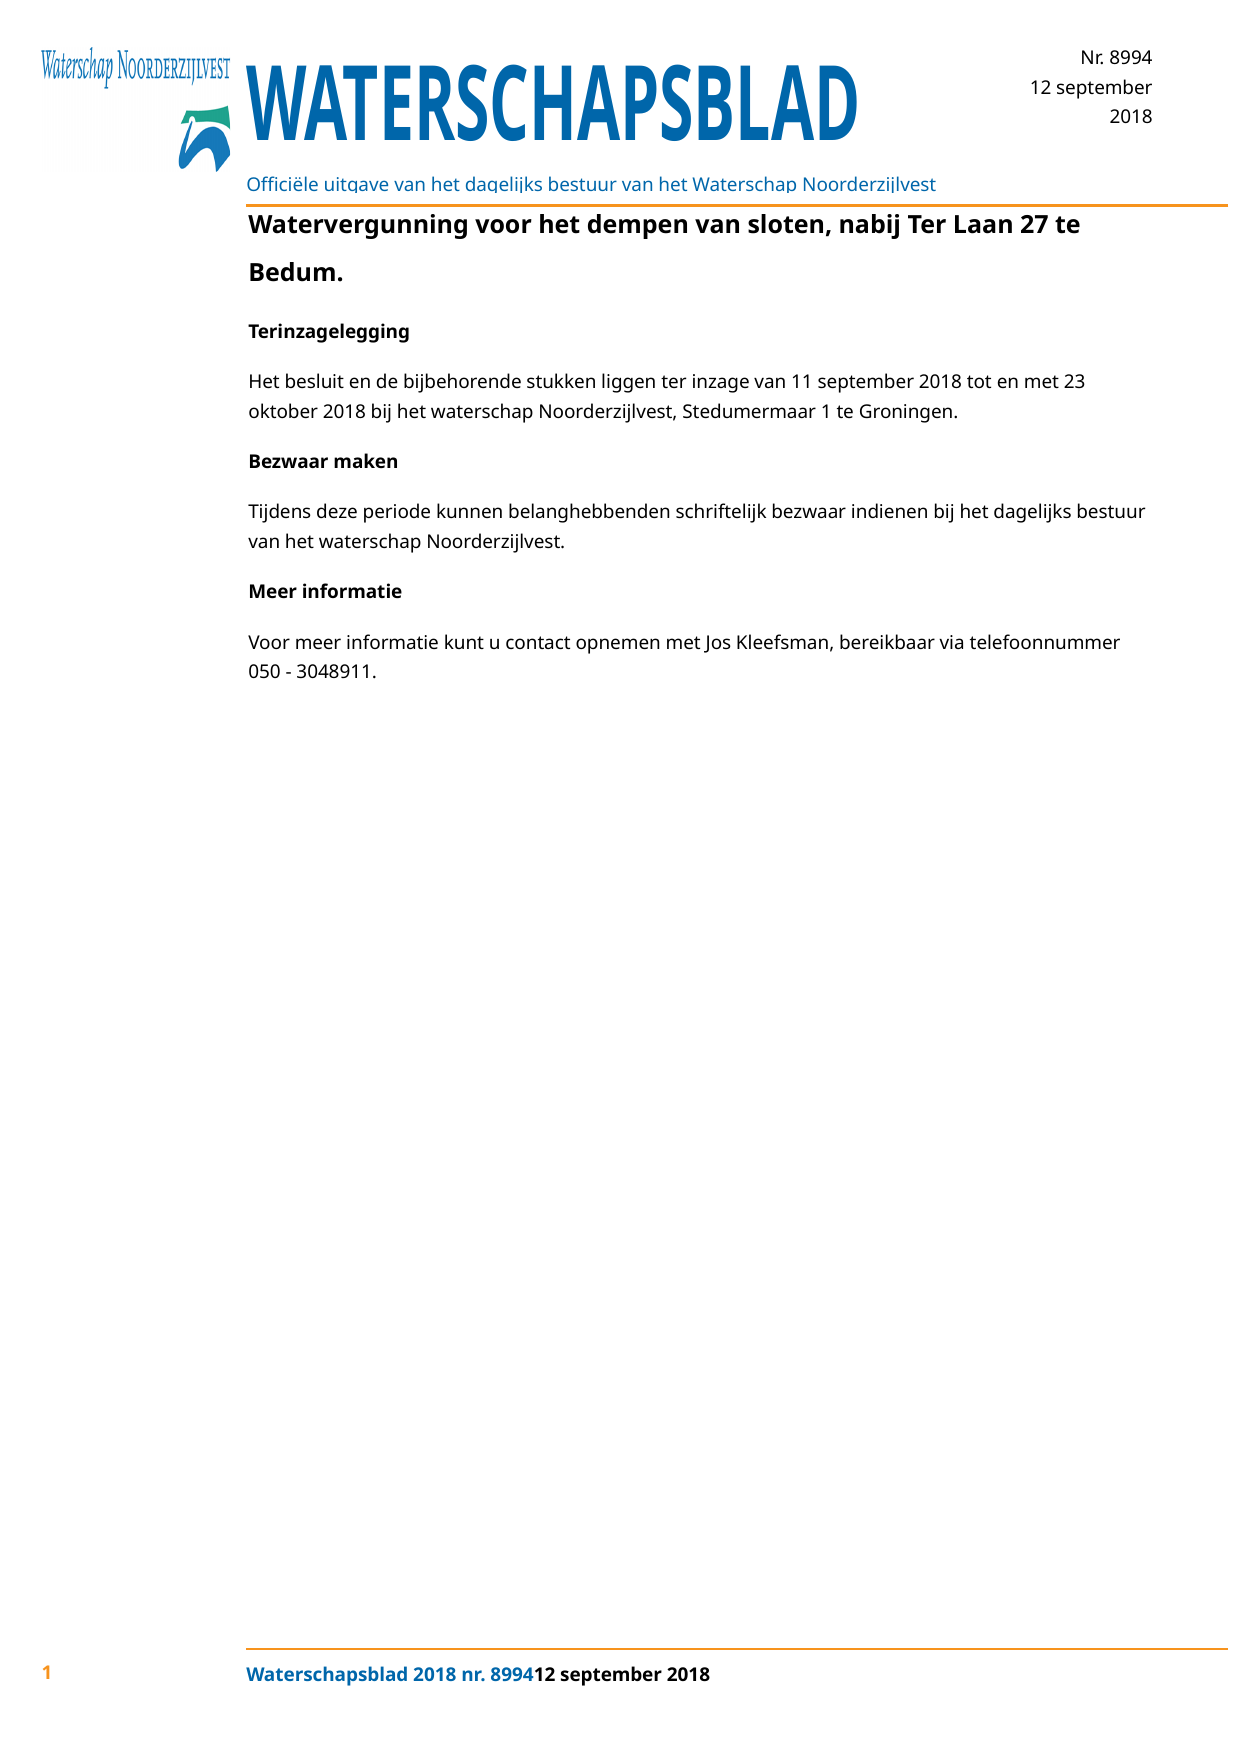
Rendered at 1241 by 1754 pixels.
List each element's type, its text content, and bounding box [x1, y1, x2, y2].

text Meer informatie [248, 579, 1152, 604]
text Terinzagelegging [248, 318, 1152, 344]
text Watervergunning voor het dempen van sloten, nabij Ter Laan 27 te Bedum. [248, 207, 1152, 288]
text Bezwaar maken [248, 448, 1152, 474]
picture [41, 47, 231, 172]
text Voor meer informatie kunt u contact opnemen met Jos Kleefsman, bereikbaar via telefoonnummer 050 - 3048911. [248, 629, 1152, 684]
text Het besluit en de bijbehorende stukken liggen ter inzage van 11 september 2018 tot en met 23 oktober 2018 bij het waterschap Noorderzijlvest, Stedumermaar 1 te Groningen. [248, 368, 1152, 424]
text Tijdens deze periode kunnen belanghebbenden schriftelijk bezwaar indienen bij het dagelijks bestuur van het waterschap Noorderzijlvest. [248, 499, 1152, 554]
